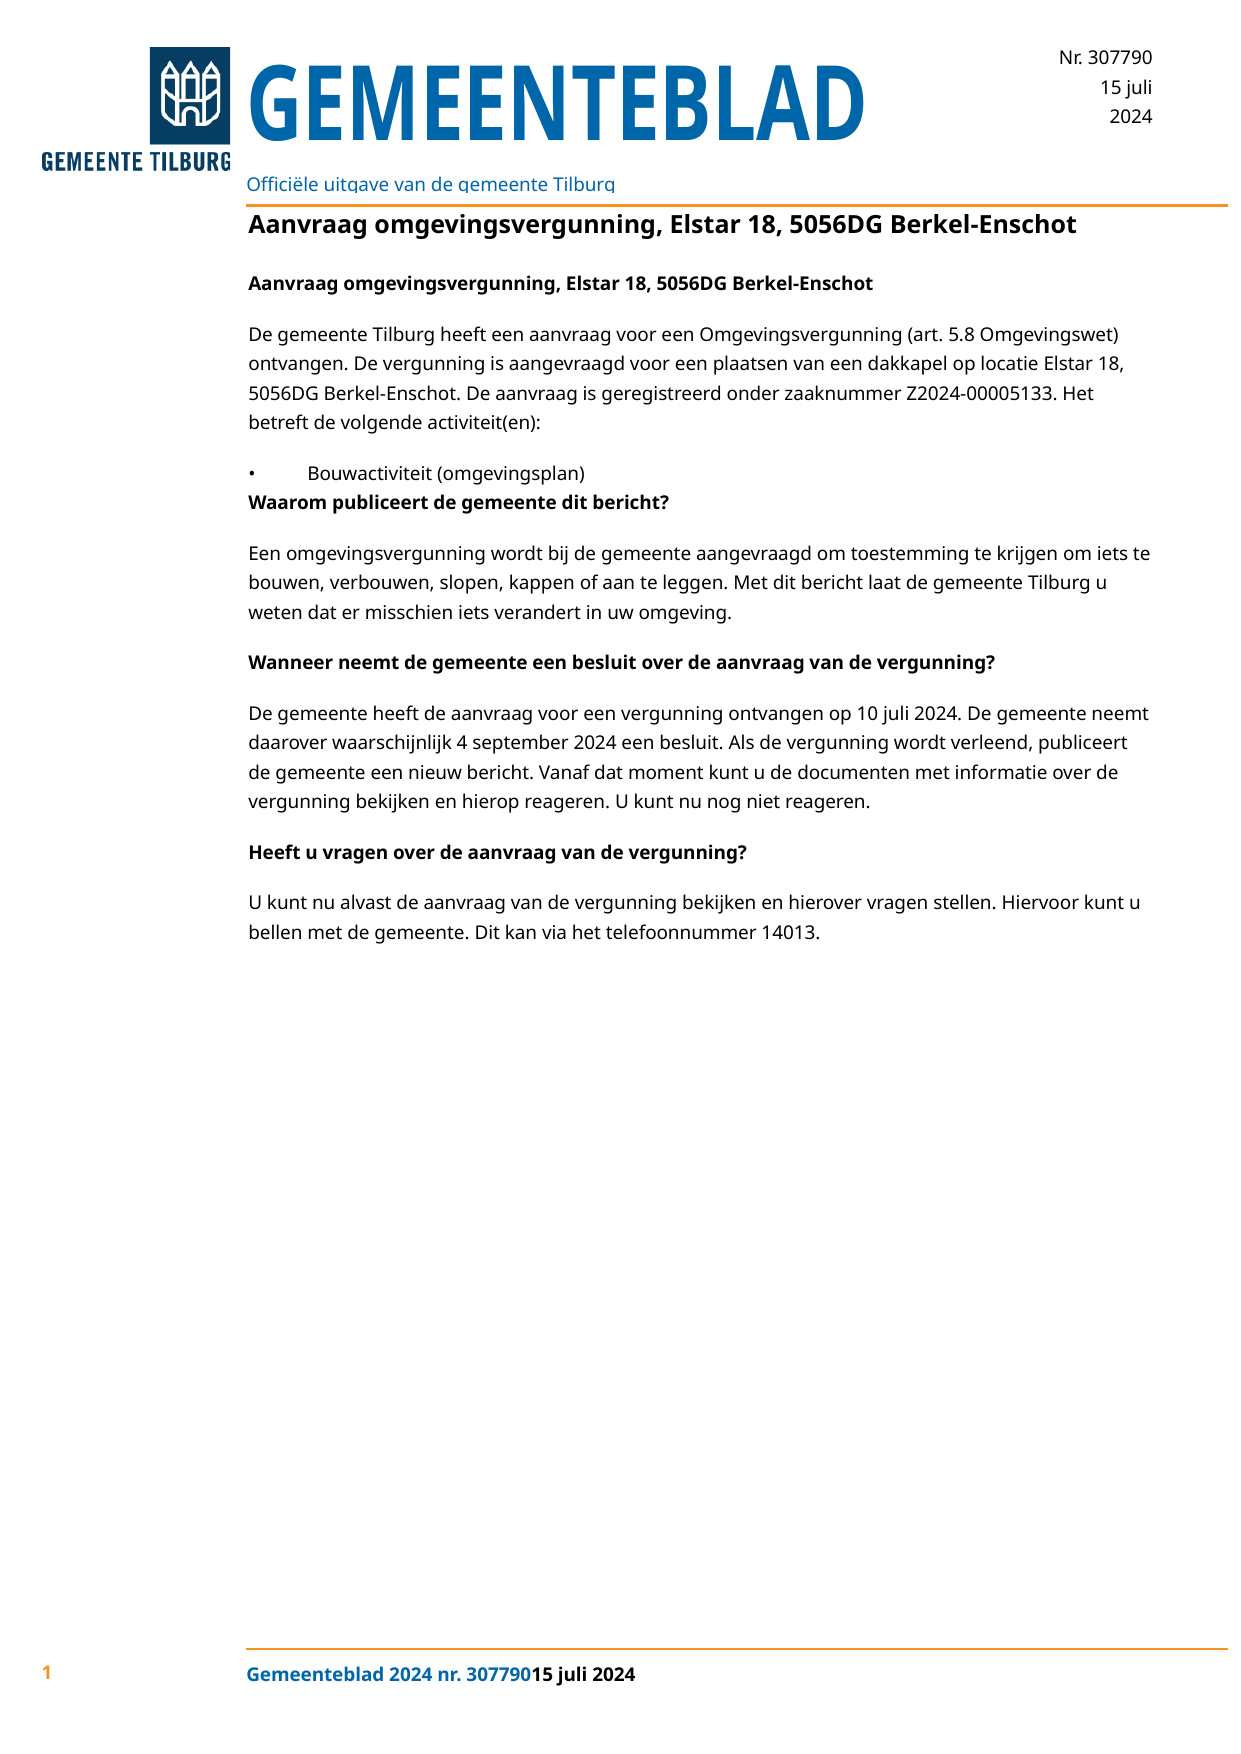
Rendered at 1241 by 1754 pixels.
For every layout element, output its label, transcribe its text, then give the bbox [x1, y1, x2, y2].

text Waarom publiceert de gemeente dit bericht? [248, 489, 1152, 515]
list Bouwactiviteit (omgevingsplan) [248, 460, 1152, 486]
text De gemeente heeft de aanvraag voor een vergunning ontvangen op 10 juli 2024. De gemeente neemt daarover waarschijnlijk 4 september 2024 een besluit. Als de vergunning wordt verleend, publiceert de gemeente een nieuw bericht. Vanaf dat moment kunt u de documenten met informatie over de vergunning bekijken en hierop reageren. U kunt nu nog niet reageren. [248, 700, 1152, 814]
text Heeft u vragen over de aanvraag van de vergunning? [248, 839, 1152, 865]
text Een omgevingsvergunning wordt bij de gemeente aangevraagd om toestemming te krijgen om iets te bouwen, verbouwen, slopen, kappen of aan te leggen. Met dit bericht laat de gemeente Tilburg u weten dat er misschien iets verandert in uw omgeving. [248, 540, 1152, 625]
text U kunt nu alvast de aanvraag van de vergunning bekijken en hierover vragen stellen. Hiervoor kunt u bellen met de gemeente. Dit kan via het telefoonnummer 14013. [248, 889, 1152, 945]
text De gemeente Tilburg heeft een aanvraag voor een Omgevingsvergunning (art. 5.8 Omgevingswet) ontvangen. De vergunning is aangevraagd voor een plaatsen van een dakkapel op locatie Elstar 18, 5056DG Berkel-Enschot. De aanvraag is geregistreerd onder zaaknummer Z2024-00005133. Het betreft de volgende activiteit(en): [248, 321, 1152, 435]
text Aanvraag omgevingsvergunning, Elstar 18, 5056DG Berkel-Enschot [248, 270, 1152, 296]
text Aanvraag omgevingsvergunning, Elstar 18, 5056DG Berkel-Enschot [248, 207, 1152, 241]
picture [41, 47, 231, 172]
text Wanneer neemt de gemeente een besluit over de aanvraag van de vergunning? [248, 649, 1152, 675]
